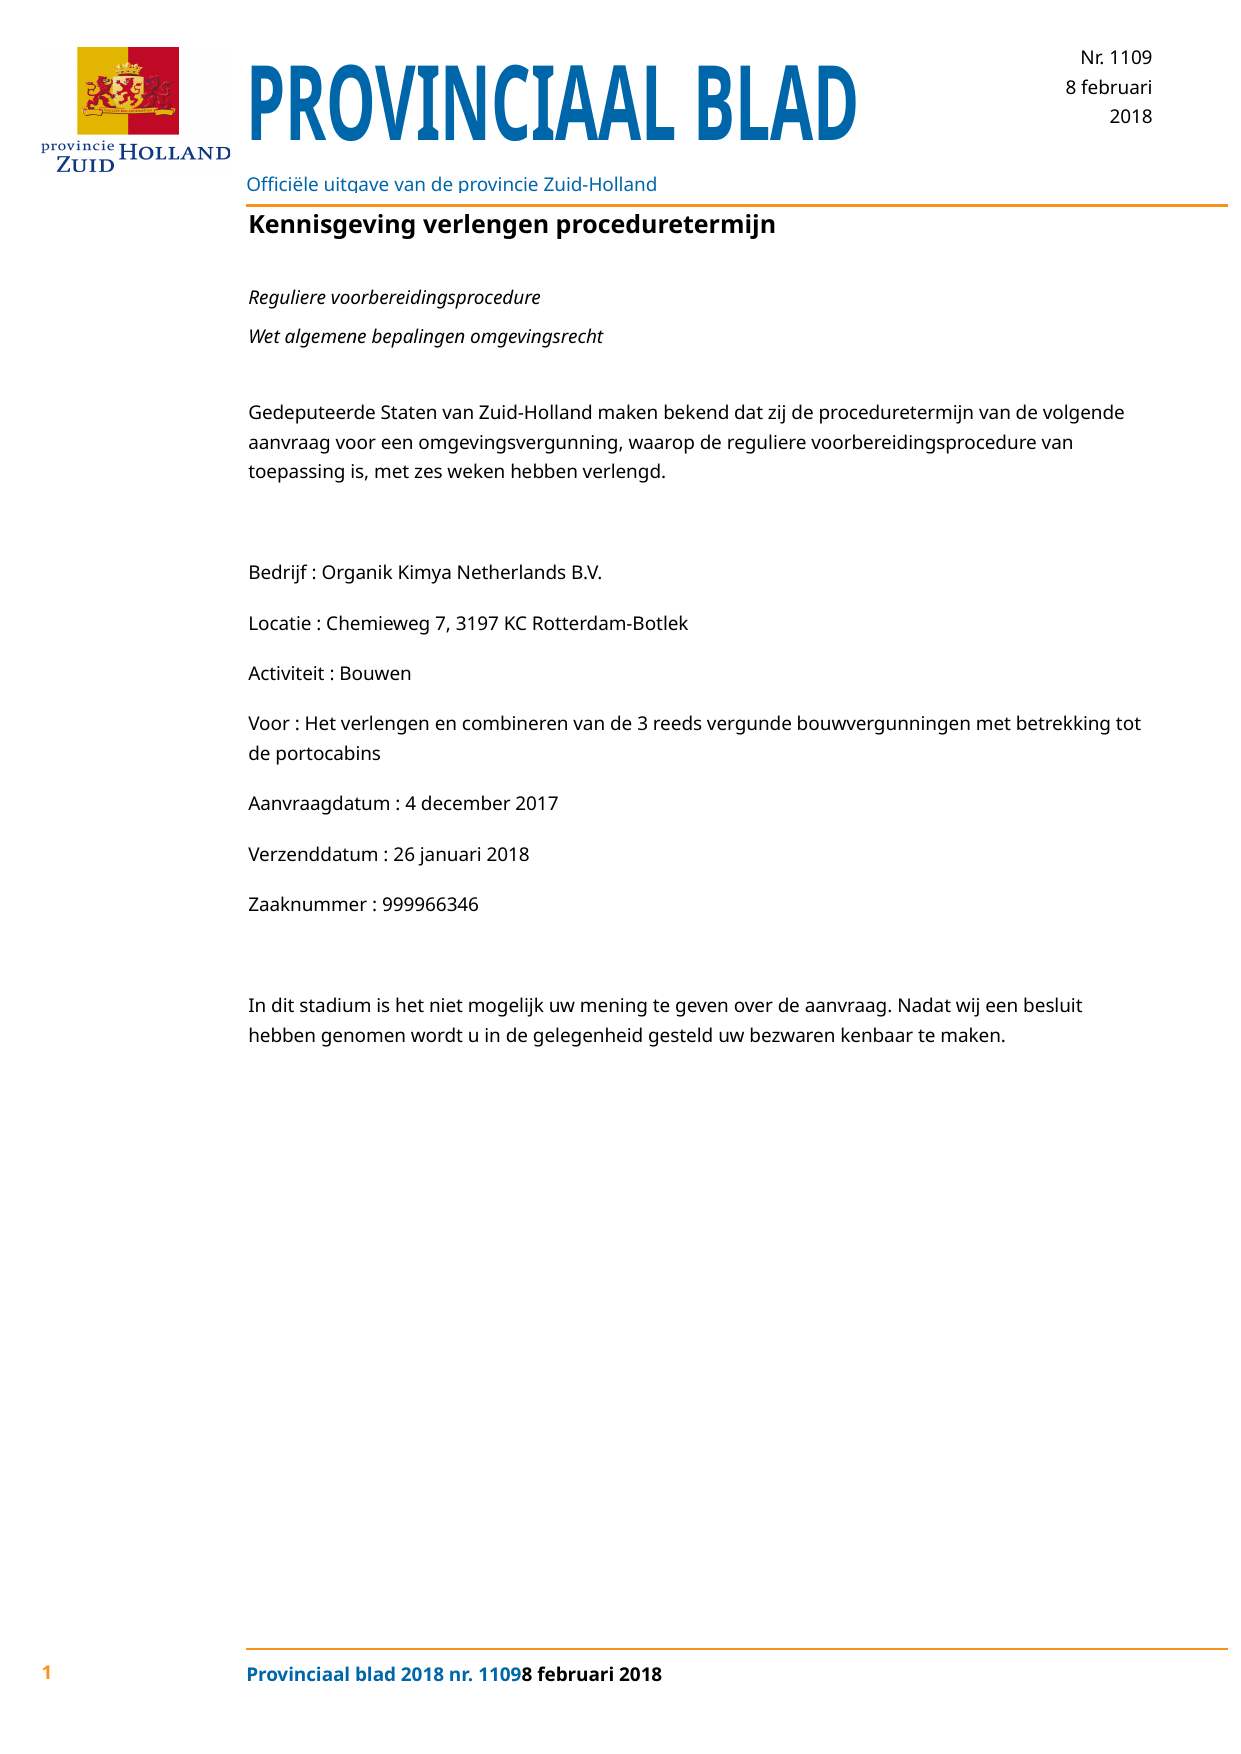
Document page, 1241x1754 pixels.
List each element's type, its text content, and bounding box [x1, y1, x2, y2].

text Gedeputeerde Staten van Zuid-Holland maken bekend dat zij de proceduretermijn van de volgende aanvraag voor een omgevingsvergunning, waarop de reguliere voorbereidingsprocedure van toepassing is, met zes weken hebben verlengd. [248, 399, 1152, 484]
picture [41, 47, 231, 172]
text Wet algemene bepalingen omgevingsrecht [248, 323, 1152, 349]
text Kennisgeving verlengen proceduretermijn [248, 207, 1152, 241]
text Locatie : Chemieweg 7, 3197 KC Rotterdam-Botlek [248, 610, 1152, 635]
text Bedrijf : Organik Kimya Netherlands B.V. [248, 559, 1152, 585]
text Activiteit : Bouwen [248, 660, 1152, 686]
text Verzenddatum : 26 januari 2018 [248, 841, 1152, 867]
text Reguliere voorbereidingsprocedure [248, 284, 1152, 309]
text Aanvraagdatum : 4 december 2017 [248, 791, 1152, 816]
text Zaaknummer : 999966346 [248, 891, 1152, 917]
text Voor : Het verlengen en combineren van de 3 reeds vergunde bouwvergunningen met betrekking tot de portocabins [248, 711, 1152, 766]
text In dit stadium is het niet mogelijk uw mening te geven over de aanvraag. Nadat wij een besluit hebben genomen wordt u in de gelegenheid gesteld uw bezwaren kenbaar te maken. [248, 992, 1152, 1047]
